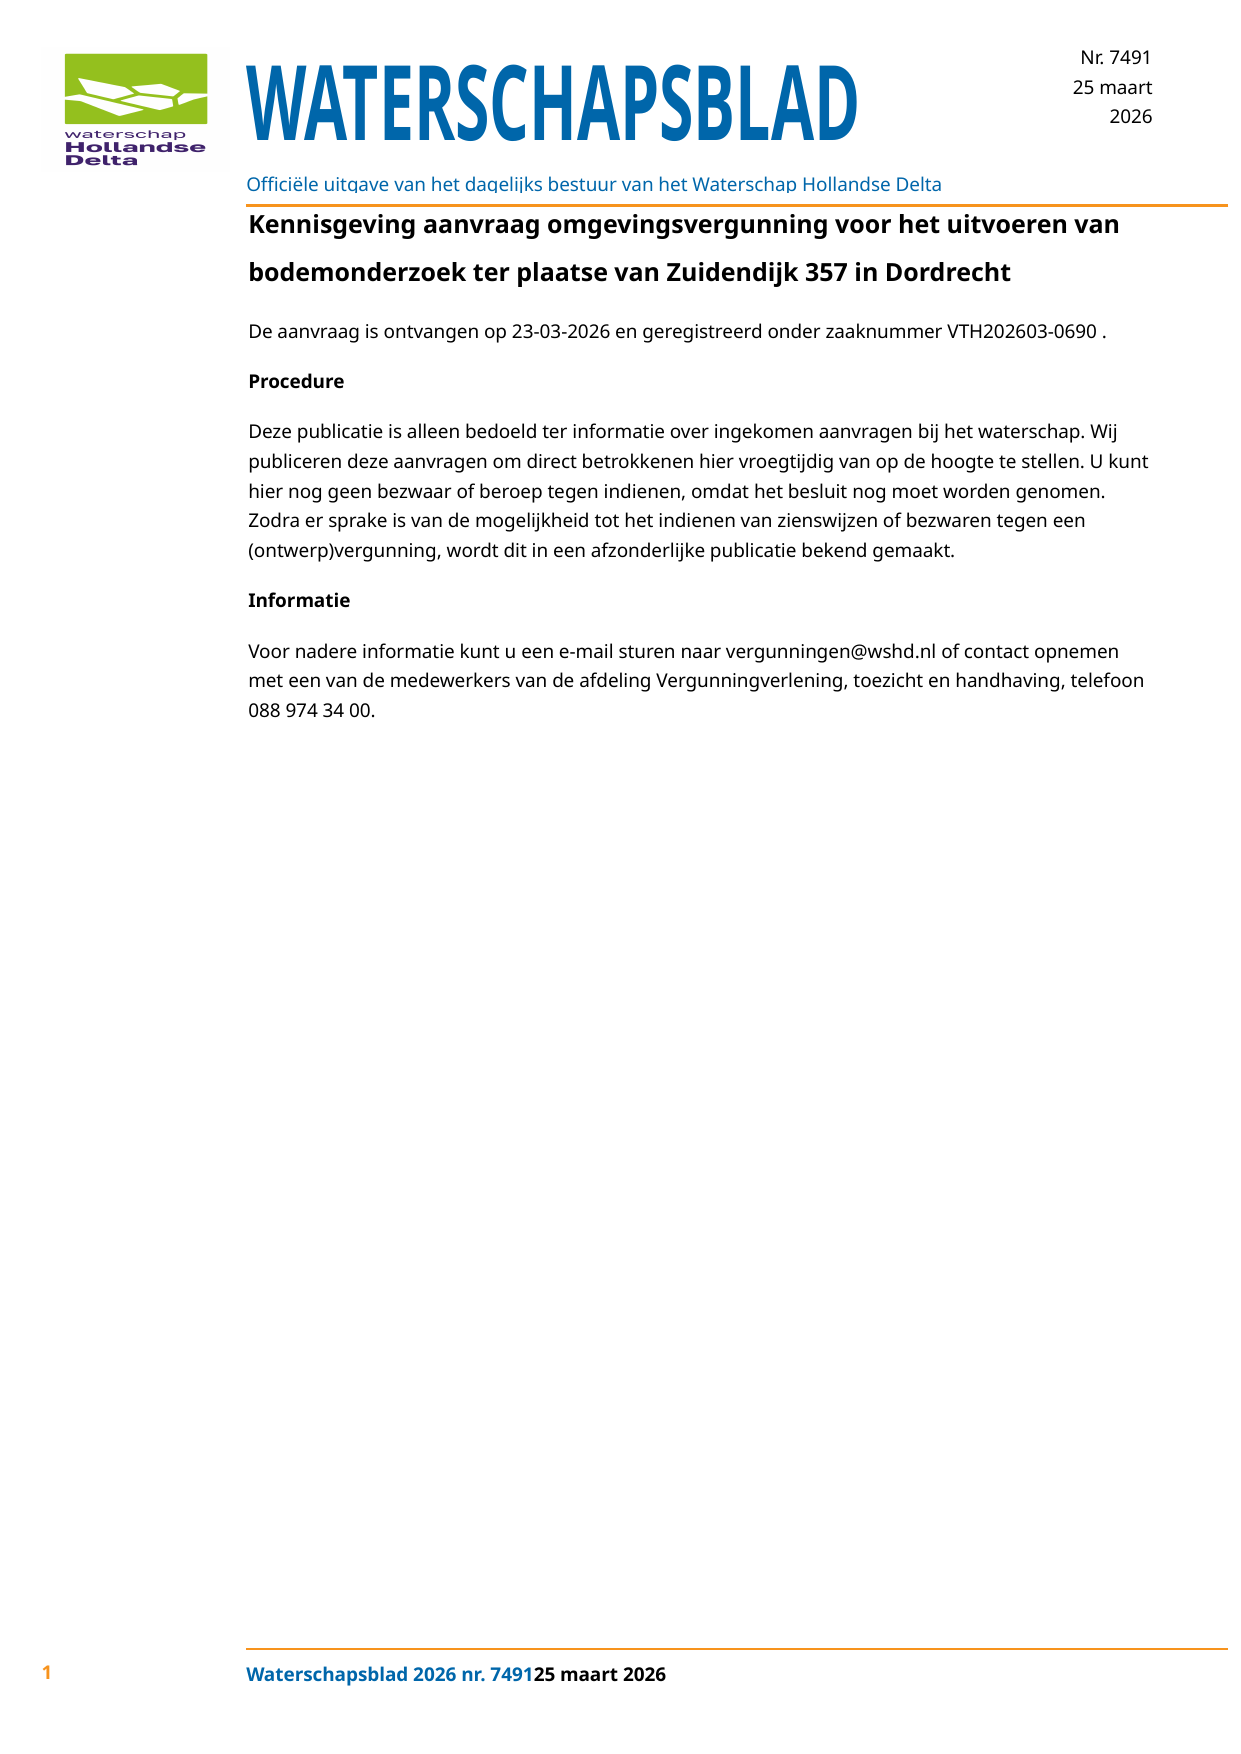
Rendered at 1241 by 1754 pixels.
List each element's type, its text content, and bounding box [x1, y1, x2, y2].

text Informatie [248, 587, 1152, 613]
picture [41, 47, 231, 172]
text Voor nadere informatie kunt u een e-mail sturen naar vergunningen@wshd.nl of contact opnemen met een van de medewerkers van de afdeling Vergunningverlening, toezicht en handhaving, telefoon 088 974 34 00. [248, 638, 1152, 723]
text De aanvraag is ontvangen op 23-03-2026 en geregistreerd onder zaaknummer VTH202603-0690 . [248, 318, 1152, 344]
text Deze publicatie is alleen bedoeld ter informatie over ingekomen aanvragen bij het waterschap. Wij publiceren deze aanvragen om direct betrokkenen hier vroegtijdig van op de hoogte te stellen. U kunt hier nog geen bezwaar of beroep tegen indienen, omdat het besluit nog moet worden genomen. Zodra er sprake is van de mogelijkheid tot het indienen van zienswijzen of bezwaren tegen een (ontwerp)vergunning, wordt dit in een afzonderlijke publicatie bekend gemaakt. [248, 419, 1152, 563]
text Procedure [248, 368, 1152, 394]
text Kennisgeving aanvraag omgevingsvergunning voor het uitvoeren van bodemonderzoek ter plaatse van Zuidendijk 357 in Dordrecht [248, 207, 1152, 288]
